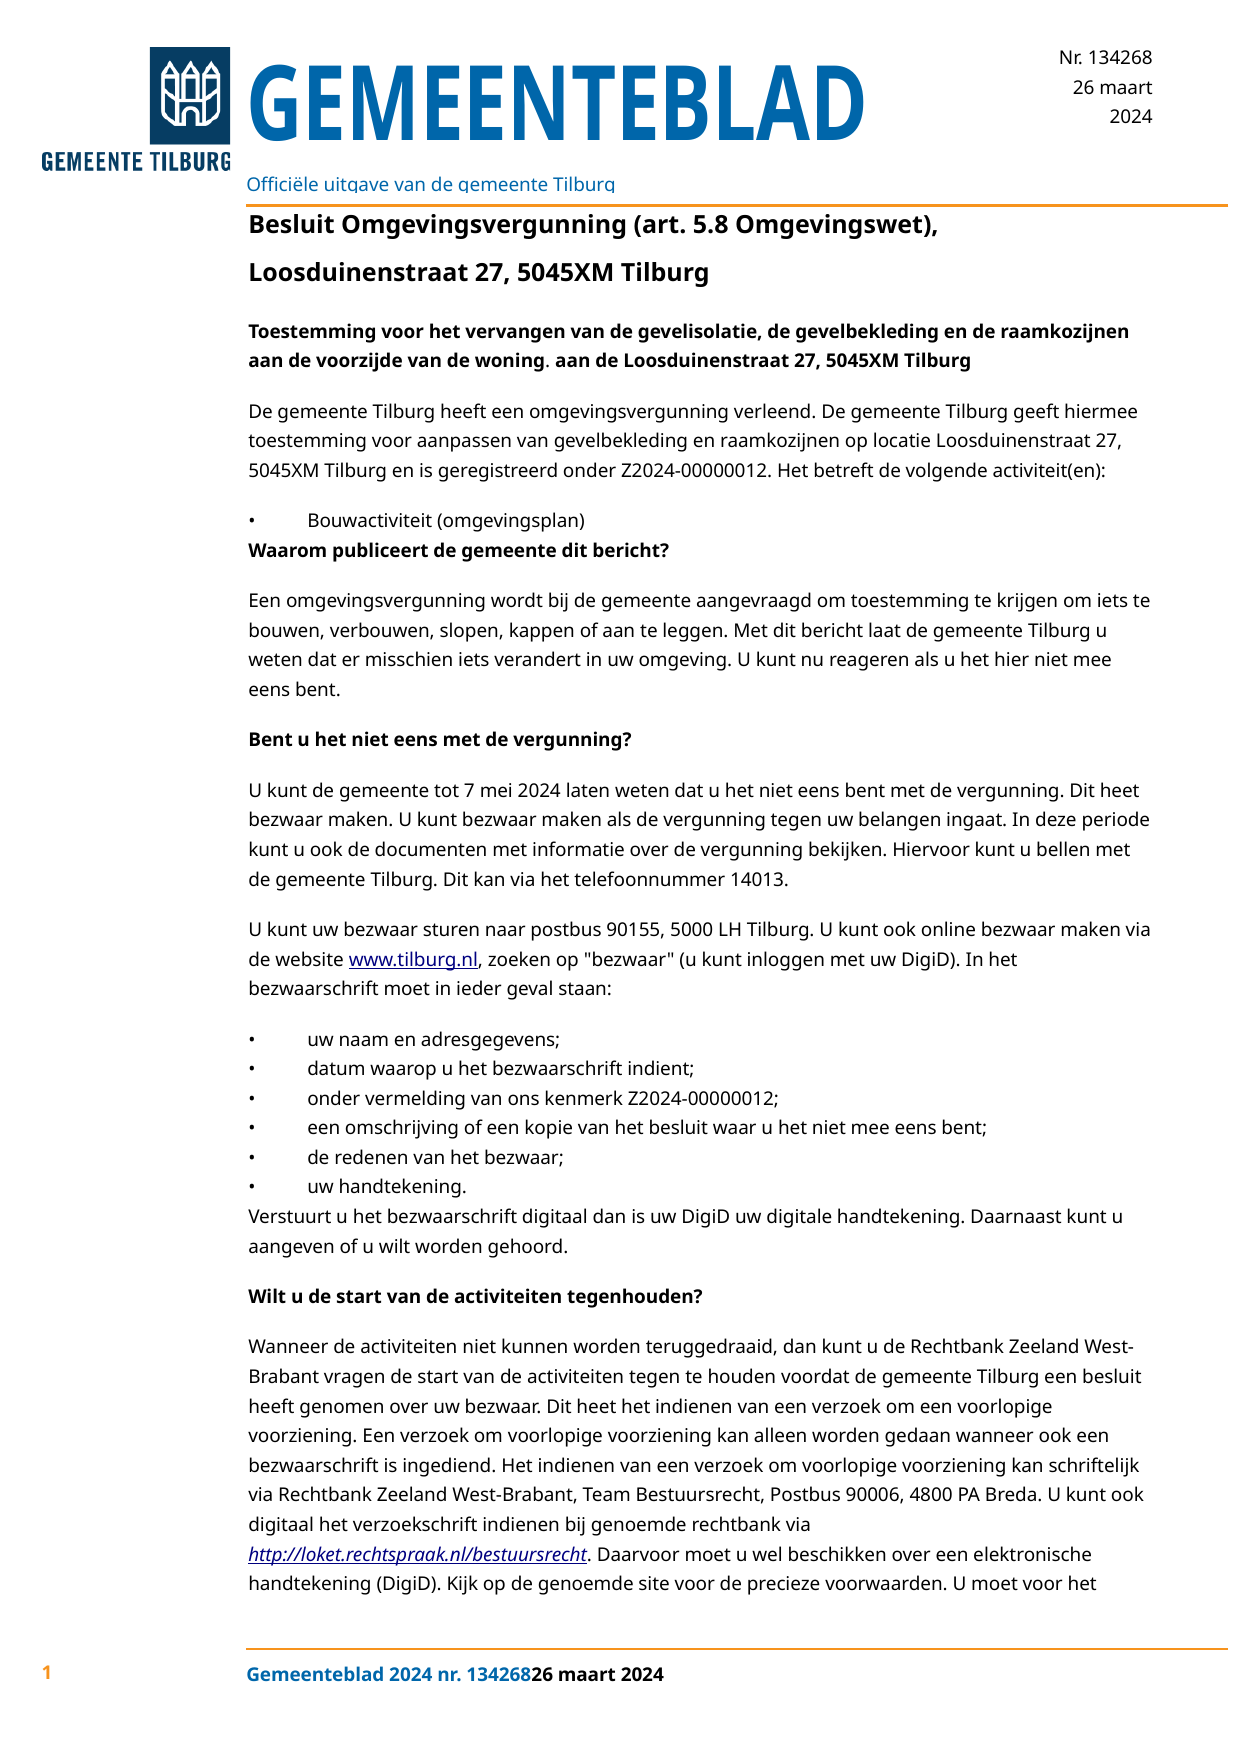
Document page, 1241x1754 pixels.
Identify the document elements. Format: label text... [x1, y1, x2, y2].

text U kunt de gemeente tot 7 mei 2024 laten weten dat u het niet eens bent met de vergunning. Dit heet bezwaar maken. U kunt bezwaar maken als de vergunning tegen uw belangen ingaat. In deze periode kunt u ook de documenten met informatie over de vergunning bekijken. Hiervoor kunt u bellen met de gemeente Tilburg. Dit kan via het telefoonnummer 14013. [248, 777, 1152, 892]
text Toestemming voor het vervangen van de gevelisolatie, de gevelbekleding en de raamkozijnen aan de voorzijde van de woning. aan de Loosduinenstraat 27, 5045XM Tilburg [248, 318, 1152, 373]
text Waarom publiceert de gemeente dit bericht? [248, 537, 1152, 563]
text De gemeente Tilburg heeft een omgevingsvergunning verleend. De gemeente Tilburg geeft hiermee toestemming voor aanpassen van gevelbekleding en raamkozijnen op locatie Loosduinenstraat 27, 5045XM Tilburg en is geregistreerd onder Z2024-00000012. Het betreft de volgende activiteit(en): [248, 398, 1152, 483]
text Wilt u de start van de activiteiten tegenhouden? [248, 1283, 1152, 1309]
list Bouwactiviteit (omgevingsplan) [248, 507, 1152, 533]
list uw naam en adresgegevens; [248, 1026, 1152, 1052]
text Een omgevingsvergunning wordt bij de gemeente aangevraagd om toestemming te krijgen om iets te bouwen, verbouwen, slopen, kappen of aan te leggen. Met dit bericht laat de gemeente Tilburg u weten dat er misschien iets verandert in uw omgeving. U kunt nu reageren als u het hier niet mee eens bent. [248, 587, 1152, 702]
list uw handtekening. [248, 1174, 1152, 1199]
text Besluit Omgevingsvergunning (art. 5.8 Omgevingswet), Loosduinenstraat 27, 5045XM Tilburg [248, 207, 1152, 288]
list onder vermelding van ons kenmerk Z2024-00000012; [248, 1085, 1152, 1111]
list een omschrijving of een kopie van het besluit waar u het niet mee eens bent; [248, 1114, 1152, 1140]
list datum waarop u het bezwaarschrift indient; [248, 1055, 1152, 1081]
picture [41, 47, 231, 172]
text Wanneer de activiteiten niet kunnen worden teruggedraaid, dan kunt u de Rechtbank Zeeland West-Brabant vragen de start van de activiteiten tegen te houden voordat de gemeente Tilburg een besluit heeft genomen over uw bezwaar. Dit heet het indienen van een verzoek om een voorlopige voorziening. Een verzoek om voorlopige voorziening kan alleen worden gedaan wanneer ook een bezwaarschrift is ingediend. Het indienen van een verzoek om voorlopige voorziening kan schriftelijk via Rechtbank Zeeland West-Brabant, Team Bestuursrecht, Postbus 90006, 4800 PA Breda. U kunt ook digitaal het verzoekschrift indienen bij genoemde rechtbank via http://loket.rechtspraak.nl/bestuursrecht. Daarvoor moet u wel beschikken over een elektronische handtekening (DigiD). Kijk op de genoemde site voor de precieze voorwaarden. U moet voor het [248, 1334, 1152, 1596]
text U kunt uw bezwaar sturen naar postbus 90155, 5000 LH Tilburg. U kunt ook online bezwaar maken via de website www.tilburg.nl, zoeken op "bezwaar" (u kunt inloggen met uw DigiD). In het bezwaarschrift moet in ieder geval staan: [248, 916, 1152, 1001]
text Verstuurt u het bezwaarschrift digitaal dan is uw DigiD uw digitale handtekening. Daarnaast kunt u aangeven of u wilt worden gehoord. [248, 1203, 1152, 1259]
text Bent u het niet eens met de vergunning? [248, 727, 1152, 752]
list de redenen van het bezwaar; [248, 1144, 1152, 1170]
